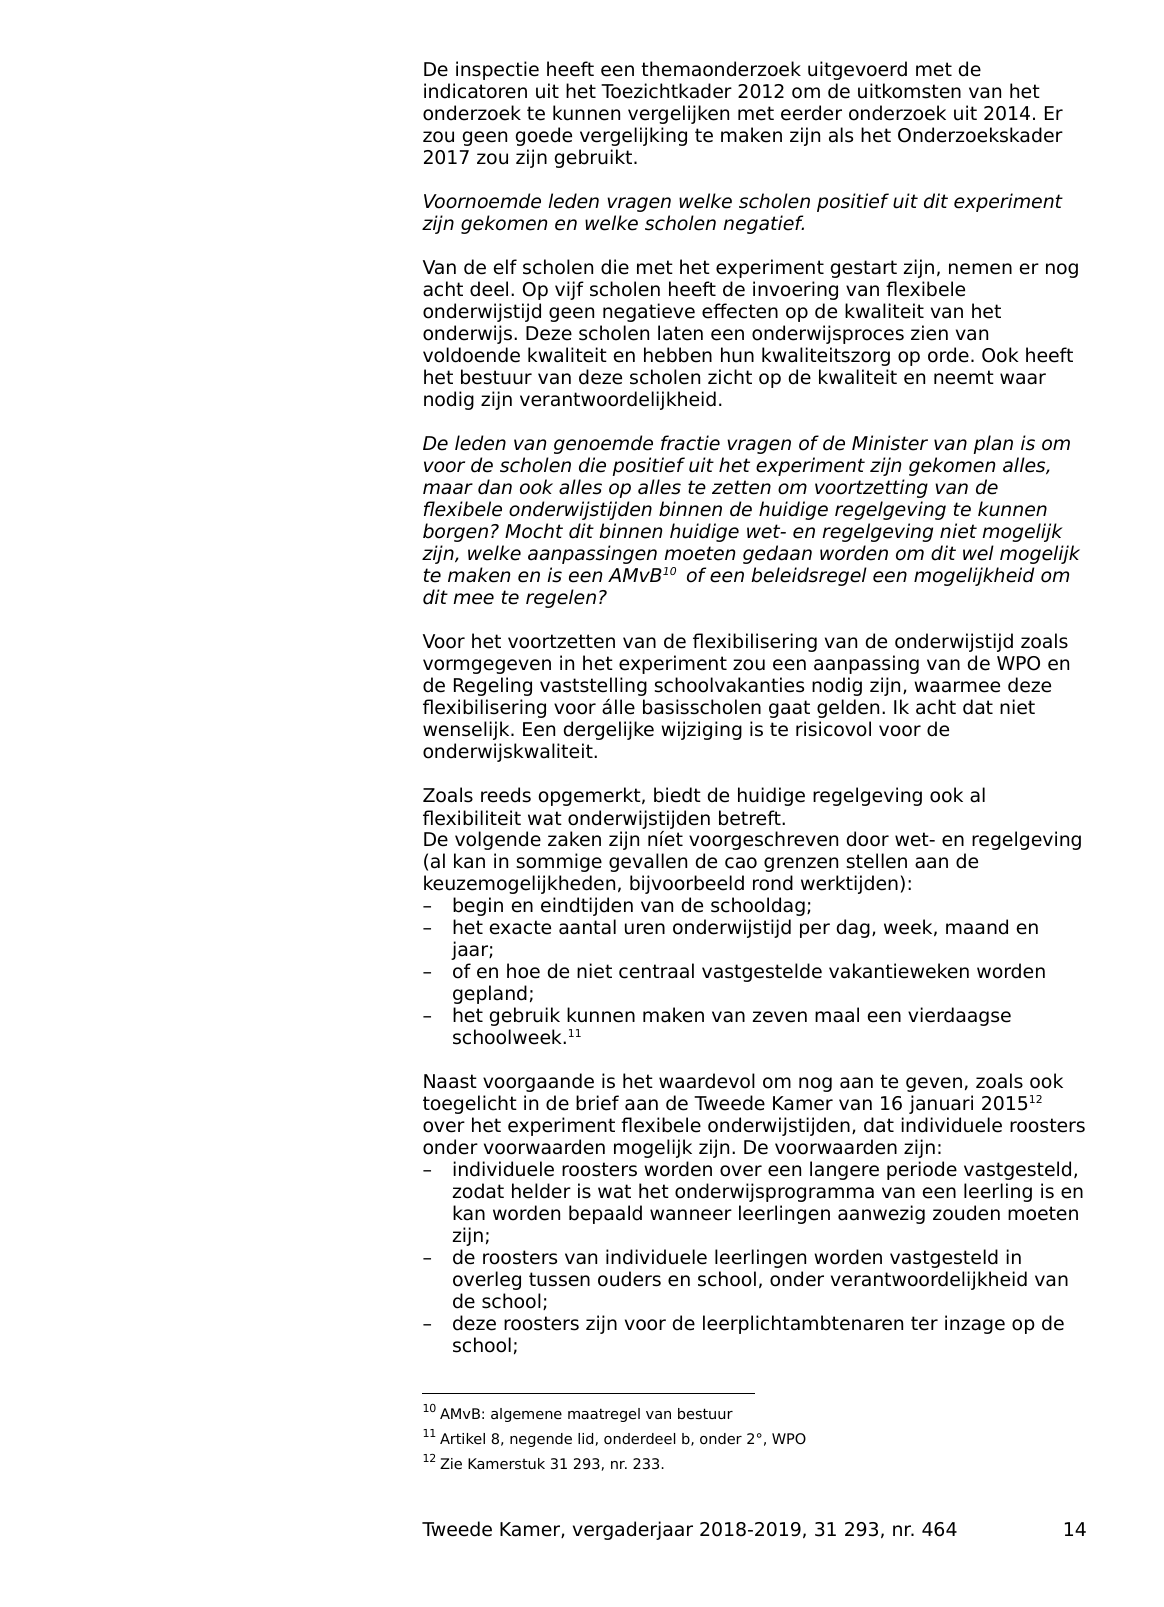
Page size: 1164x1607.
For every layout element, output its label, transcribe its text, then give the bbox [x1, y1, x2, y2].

text Artikel 8, negende lid, onderdeel b, onder 2°, WPO [422, 1427, 1087, 1449]
text – het gebruik kunnen maken van zeven maal een vierdaagse schoolweek. [422, 1005, 1087, 1049]
text Zoals reeds opgemerkt, biedt de huidige regelgeving ook al flexibiliteit wat onderwijstijden betreft. [422, 785, 1087, 829]
text De inspectie heeft een themaonderzoek uitgevoerd met de indicatoren uit het Toezichtkader 2012 om de uitkomsten van het onderzoek te kunnen vergelijken met eerder onderzoek uit 2014. Er zou geen goede vergelijking te maken zijn als het Onderzoekskader 2017 zou zijn gebruikt. [422, 59, 1087, 169]
text De volgende zaken zijn níet voorgeschreven door wet- en regelgeving (al kan in sommige gevallen de cao grenzen stellen aan de keuzemogelijkheden, bijvoorbeeld rond werktijden): [422, 829, 1087, 895]
text Zie Kamerstuk 31 293, nr. 233. [422, 1452, 1087, 1474]
text – individuele roosters worden over een langere periode vastgesteld, zodat helder is wat het onderwijsprogramma van een leerling is en kan worden bepaald wanneer leerlingen aanwezig zouden moeten zijn; [422, 1159, 1087, 1247]
text AMvB: algemene maatregel van bestuur [422, 1402, 1087, 1424]
text – of en hoe de niet centraal vastgestelde vakantieweken worden gepland; [422, 961, 1087, 1005]
text De leden van genoemde fractie vragen of de Minister van plan is om voor de scholen die positief uit het experiment zijn gekomen alles, maar dan ook alles op alles te zetten om voortzetting van de flexibele onderwijstijden binnen de huidige regelgeving te kunnen borgen? Mocht dit binnen huidige wet- en regelgeving niet mogelijk zijn, welke aanpassingen moeten gedaan worden om dit wel mogelijk te maken en is een AMvB of een beleidsregel een mogelijkheid om dit mee te regelen? [422, 433, 1087, 609]
text – deze roosters zijn voor de leerplichtambtenaren ter inzage op de school; [422, 1313, 1087, 1357]
text Van de elf scholen die met het experiment gestart zijn, nemen er nog acht deel. Op vijf scholen heeft de invoering van flexibele onderwijstijd geen negatieve effecten op de kwaliteit van het onderwijs. Deze scholen laten een onderwijsproces zien van voldoende kwaliteit en hebben hun kwaliteitszorg op orde. Ook heeft het bestuur van deze scholen zicht op de kwaliteit en neemt waar nodig zijn verantwoordelijkheid. [422, 257, 1087, 411]
text Naast voorgaande is het waardevol om nog aan te geven, zoals ook toegelicht in de brief aan de Tweede Kamer van 16 januari 2015 over het experiment flexibele onderwijstijden, dat individuele roosters onder voorwaarden mogelijk zijn. De voorwaarden zijn: [422, 1071, 1087, 1159]
text Voornoemde leden vragen welke scholen positief uit dit experiment zijn gekomen en welke scholen negatief. [422, 191, 1087, 235]
text Voor het voortzetten van de flexibilisering van de onderwijstijd zoals vormgegeven in het experiment zou een aanpassing van de WPO en de Regeling vaststelling schoolvakanties nodig zijn, waarmee deze flexibilisering voor álle basisscholen gaat gelden. Ik acht dat niet wenselijk. Een dergelijke wijziging is te risicovol voor de onderwijskwaliteit. [422, 631, 1087, 763]
text – begin en eindtijden van de schooldag; [422, 895, 1087, 917]
text – het exacte aantal uren onderwijstijd per dag, week, maand en jaar; [422, 917, 1087, 961]
text – de roosters van individuele leerlingen worden vastgesteld in overleg tussen ouders en school, onder verantwoordelijkheid van de school; [422, 1247, 1087, 1313]
